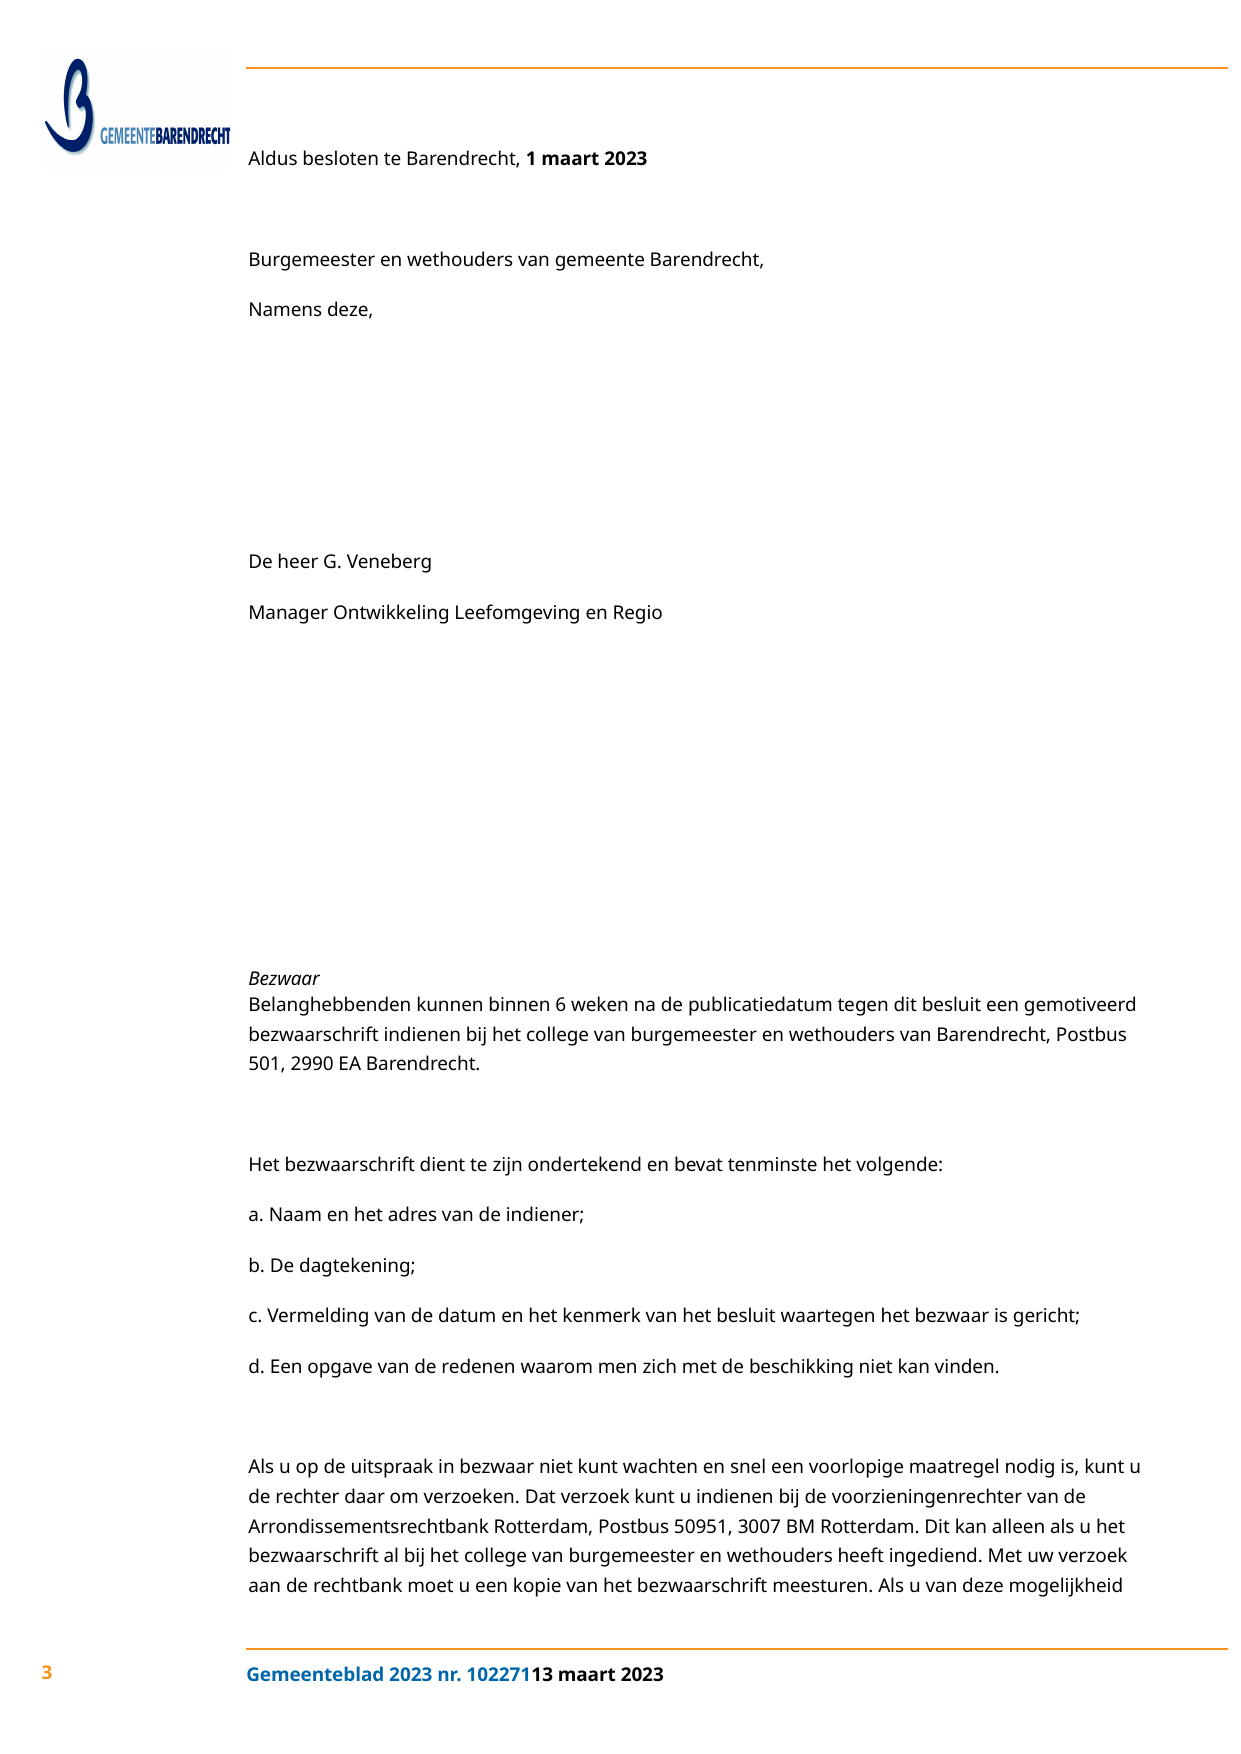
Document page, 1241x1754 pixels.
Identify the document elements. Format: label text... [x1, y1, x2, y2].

text Bezwaar [248, 965, 1152, 991]
text Burgemeester en wethouders van gemeente Barendrecht, [248, 246, 1152, 272]
text c. Vermelding van de datum en het kenmerk van het besluit waartegen het bezwaar is gericht; [248, 1302, 1152, 1328]
text Het bezwaarschrift dient te zijn ondertekend en bevat tenminste het volgende: [248, 1151, 1152, 1177]
text a. Naam en het adres van de indiener; [248, 1202, 1152, 1227]
text Manager Ontwikkeling Leefomgeving en Regio [248, 599, 1152, 625]
text Aldus besloten te Barendrecht, 1 maart 2023 [248, 145, 1152, 171]
picture [41, 47, 231, 172]
text Als u op de uitspraak in bezwaar niet kunt wachten en snel een voorlopige maatregel nodig is, kunt u de rechter daar om verzoeken. Dat verzoek kunt u indienen bij de voorzieningenrechter van de Arrondissementsrechtbank Rotterdam, Postbus 50951, 3007 BM Rotterdam. Dit kan alleen als u het bezwaarschrift al bij het college van burgemeester en wethouders heeft ingediend. Met uw verzoek aan de rechtbank moet u een kopie van het bezwaarschrift meesturen. Als u van deze mogelijkheid [248, 1454, 1152, 1598]
text Namens deze, [248, 296, 1152, 322]
text b. De dagtekening; [248, 1252, 1152, 1278]
text d. Een opgave van de redenen waarom men zich met de beschikking niet kan vinden. [248, 1353, 1152, 1378]
text Belanghebbenden kunnen binnen 6 weken na de publicatiedatum tegen dit besluit een gemotiveerd bezwaarschrift indienen bij het college van burgemeester en wethouders van Barendrecht, Postbus 501, 2990 EA Barendrecht. [248, 991, 1152, 1076]
text De heer G. Veneberg [248, 548, 1152, 574]
